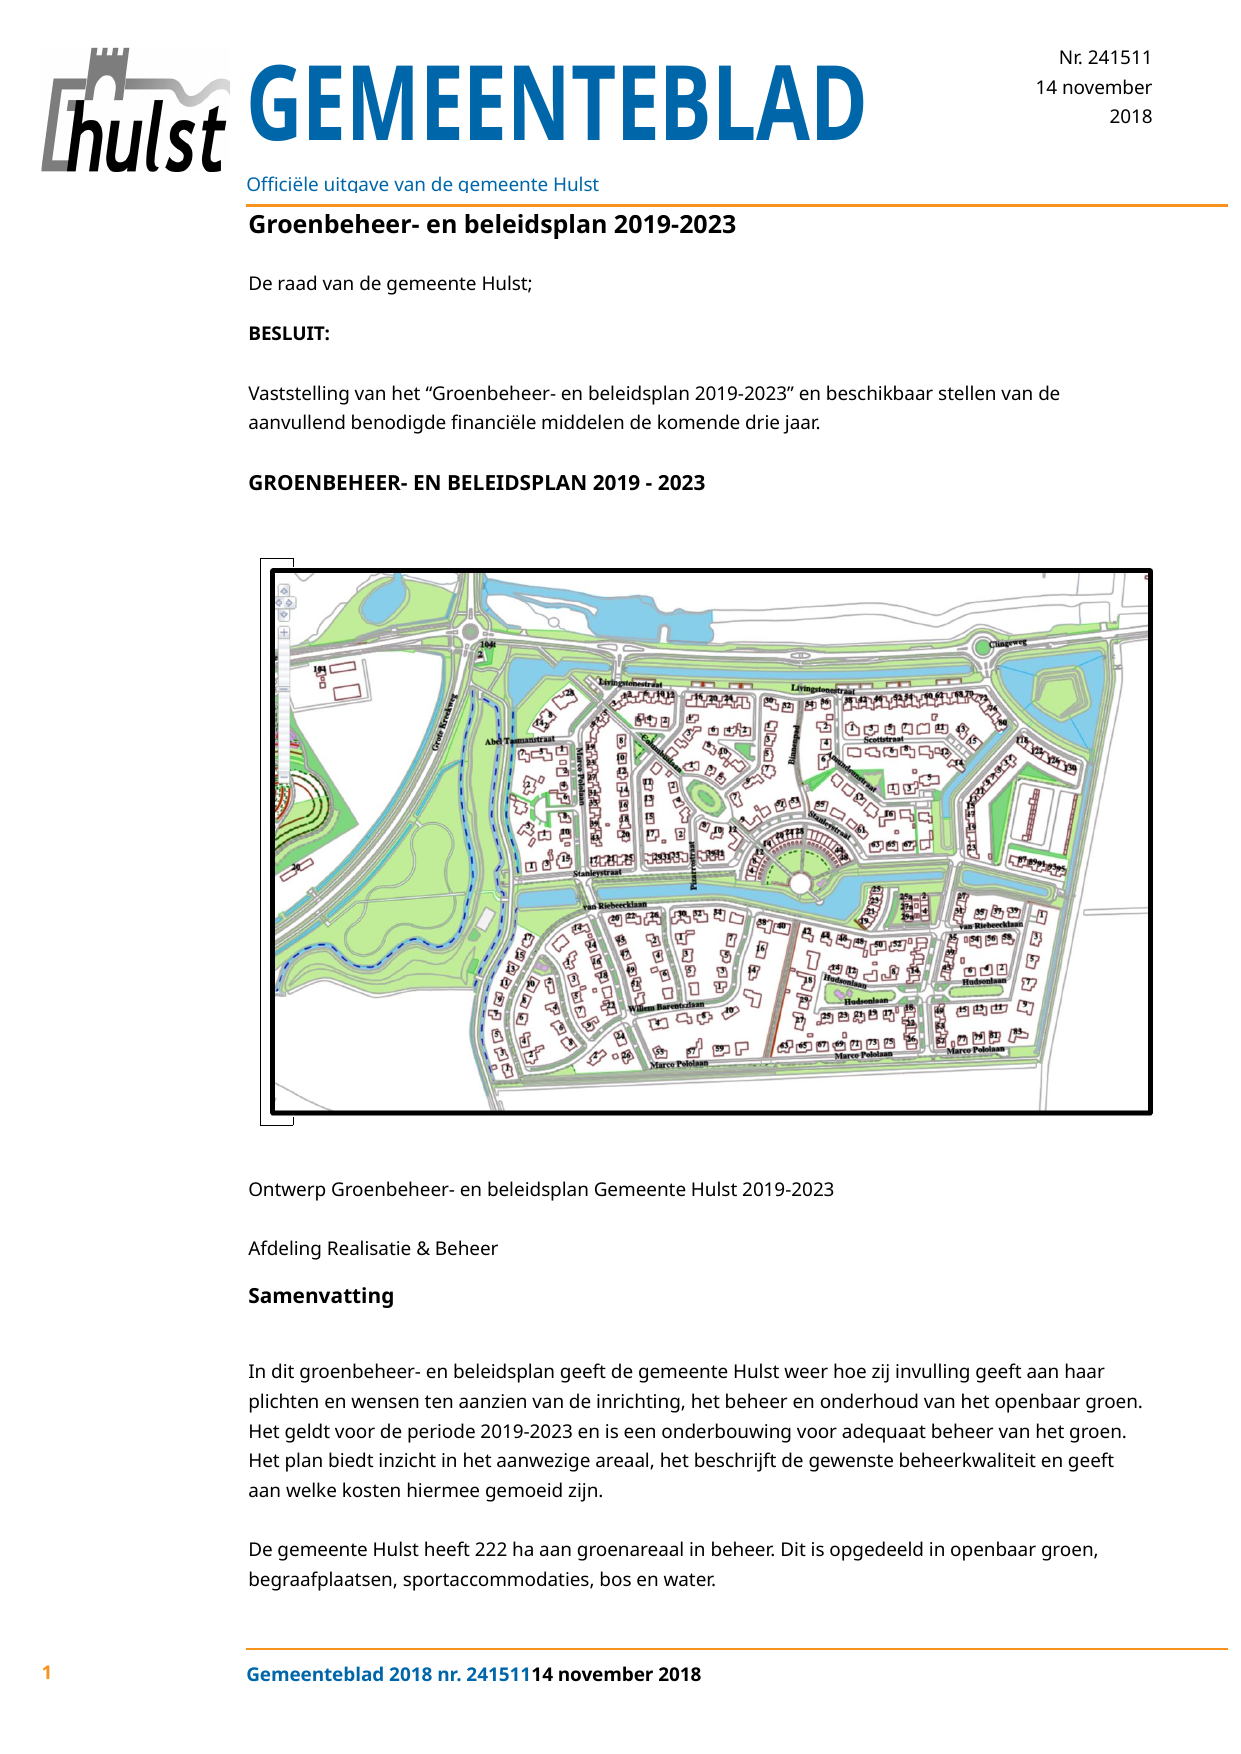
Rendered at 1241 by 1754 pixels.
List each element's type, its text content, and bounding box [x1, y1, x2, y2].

text Samenvatting [248, 1281, 1152, 1309]
text In dit groenbeheer- en beleidsplan geeft de gemeente Hulst weer hoe zij invulling geeft aan haar plichten en wensen ten aanzien van de inrichting, het beheer en onderhoud van het openbaar groen. Het geldt voor de periode 2019-2023 en is een onderbouwing voor adequaat beheer van het groen. Het plan biedt inzicht in het aanwezige areaal, het beschrijft de gewenste beheerkwaliteit en geeft aan welke kosten hiermee gemoeid zijn. [248, 1359, 1152, 1503]
text Afdeling Realisatie & Beheer [248, 1235, 1152, 1261]
text Vaststelling van het “Groenbeheer- en beleidsplan 2019-2023” en beschikbaar stellen van de aanvullend benodigde financiële middelen de komende drie jaar. [248, 380, 1152, 435]
text GROENBEHEER- EN BELEIDSPLAN 2019 - 2023 [248, 468, 1152, 497]
picture [268, 567, 1155, 1117]
picture [41, 47, 231, 172]
text Groenbeheer- en beleidsplan 2019-2023 [248, 207, 1152, 241]
text Ontwerp Groenbeheer- en beleidsplan Gemeente Hulst 2019-2023 [248, 1176, 1152, 1202]
text BESLUIT: [248, 321, 1152, 346]
text De raad van de gemeente Hulst; [248, 270, 1152, 296]
text De gemeente Hulst heeft 222 ha aan groenareaal in beheer. Dit is opgedeeld in openbaar groen, begraafplaatsen, sportaccommodaties, bos en water. [248, 1536, 1152, 1591]
